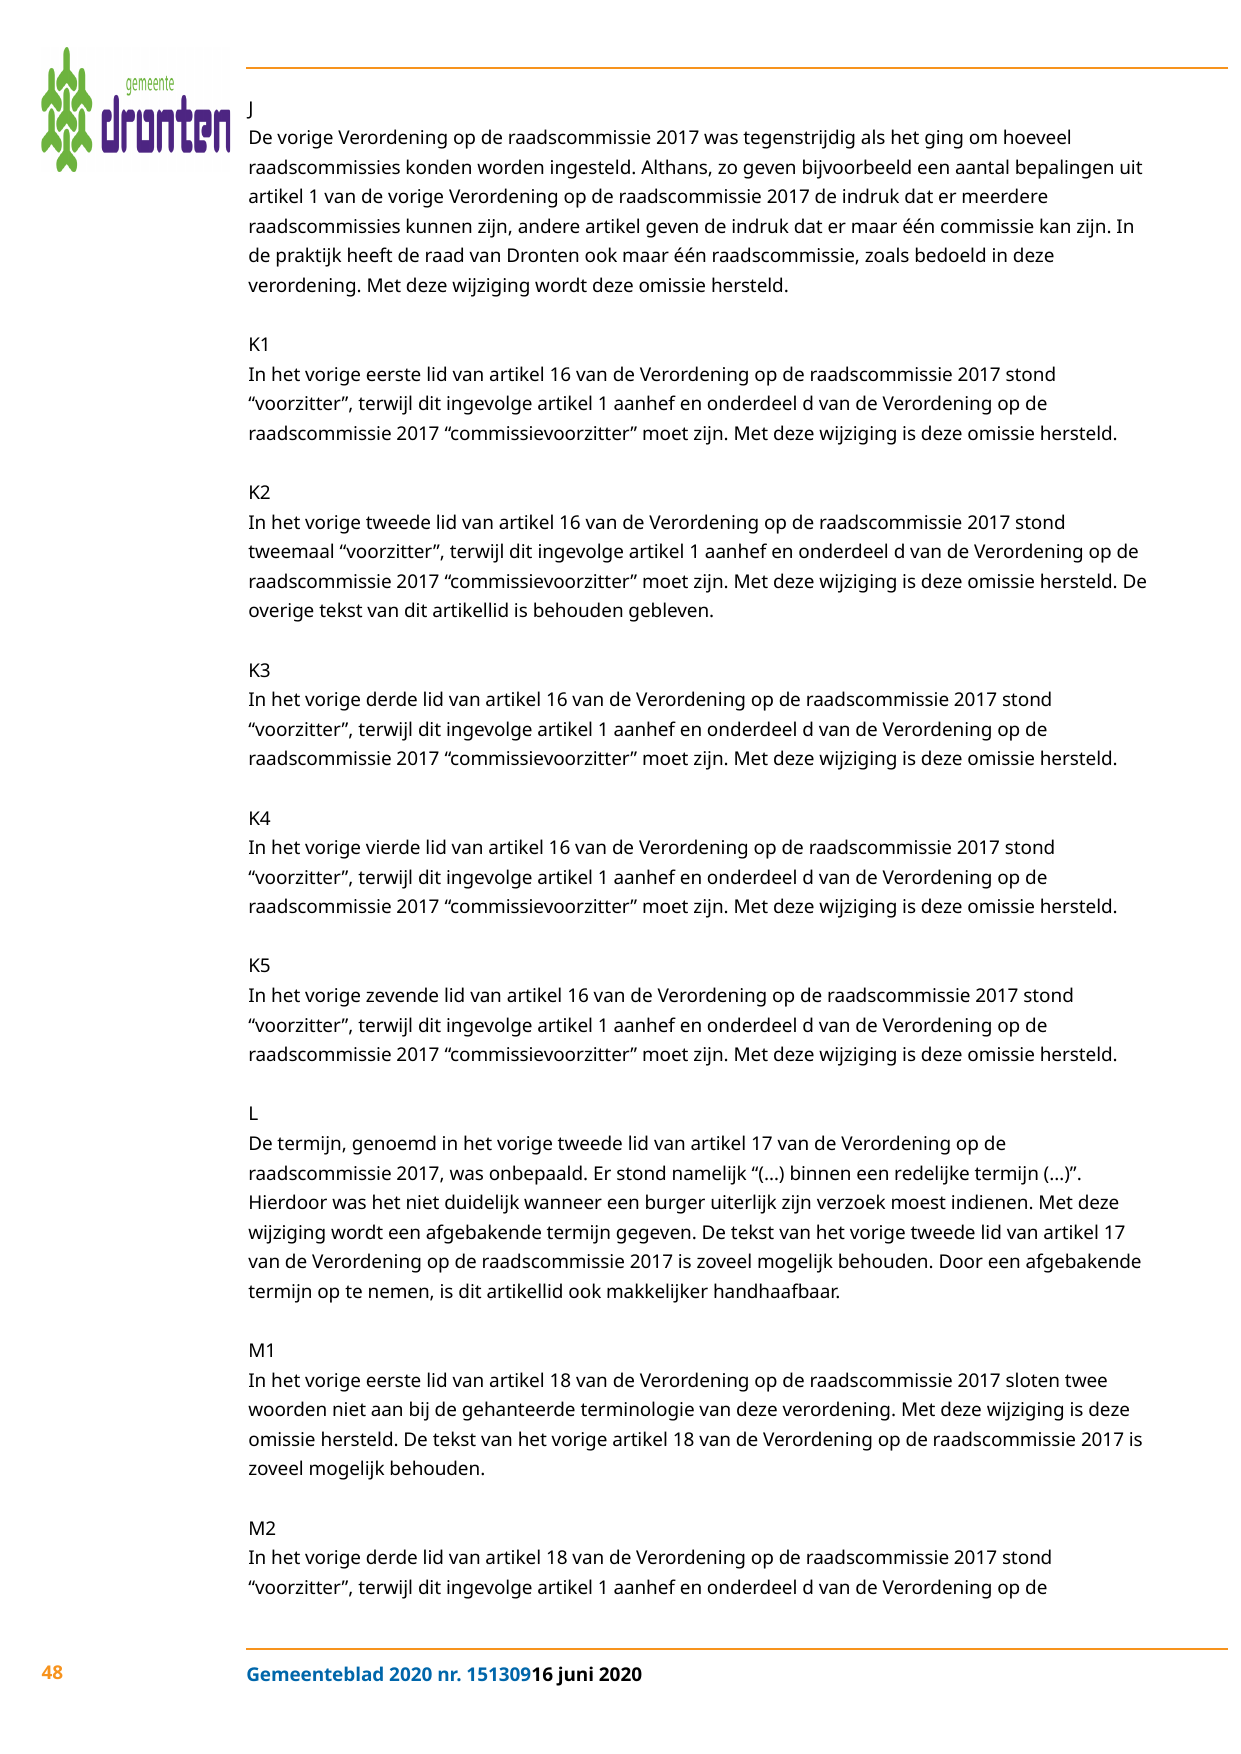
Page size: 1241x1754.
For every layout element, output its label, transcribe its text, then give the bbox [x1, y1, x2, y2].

text In het vorige derde lid van artikel 16 van de Verordening op de raadscommissie 2017 stond “voorzitter”, terwijl dit ingevolge artikel 1 aanhef en onderdeel d van de Verordening op de raadscommissie 2017 “commissievoorzitter” moet zijn. Met deze wijziging is deze omissie hersteld. [248, 686, 1152, 771]
text L [248, 1101, 1152, 1126]
text K5 [248, 953, 1152, 978]
text K1 [248, 331, 1152, 357]
text K4 [248, 805, 1152, 831]
picture [41, 47, 231, 172]
text In het vorige eerste lid van artikel 16 van de Verordening op de raadscommissie 2017 stond “voorzitter”, terwijl dit ingevolge artikel 1 aanhef en onderdeel d van de Verordening op de raadscommissie 2017 “commissievoorzitter” moet zijn. Met deze wijziging is deze omissie hersteld. [248, 361, 1152, 446]
text In het vorige zevende lid van artikel 16 van de Verordening op de raadscommissie 2017 stond “voorzitter”, terwijl dit ingevolge artikel 1 aanhef en onderdeel d van de Verordening op de raadscommissie 2017 “commissievoorzitter” moet zijn. Met deze wijziging is deze omissie hersteld. [248, 982, 1152, 1067]
text In het vorige derde lid van artikel 18 van de Verordening op de raadscommissie 2017 stond “voorzitter”, terwijl dit ingevolge artikel 1 aanhef en onderdeel d van de Verordening op de [248, 1544, 1152, 1600]
text De vorige Verordening op de raadscommissie 2017 was tegenstrijdig als het ging om hoeveel raadscommissies konden worden ingesteld. Althans, zo geven bijvoorbeeld een aantal bepalingen uit artikel 1 van de vorige Verordening op de raadscommissie 2017 de indruk dat er meerdere raadscommissies kunnen zijn, andere artikel geven de indruk dat er maar één commissie kan zijn. In de praktijk heeft de raad van Dronten ook maar één raadscommissie, zoals bedoeld in deze verordening. Met deze wijziging wordt deze omissie hersteld. [248, 124, 1152, 298]
text M1 [248, 1337, 1152, 1363]
text K2 [248, 479, 1152, 505]
text J [248, 95, 1152, 121]
text In het vorige eerste lid van artikel 18 van de Verordening op de raadscommissie 2017 sloten twee woorden niet aan bij de gehanteerde terminologie van deze verordening. Met deze wijziging is deze omissie hersteld. De tekst van het vorige artikel 18 van de Verordening op de raadscommissie 2017 is zoveel mogelijk behouden. [248, 1367, 1152, 1481]
text K3 [248, 657, 1152, 683]
text De termijn, genoemd in het vorige tweede lid van artikel 17 van de Verordening op de raadscommissie 2017, was onbepaald. Er stond namelijk “(…) binnen een redelijke termijn (…)”. Hierdoor was het niet duidelijk wanneer een burger uiterlijk zijn verzoek moest indienen. Met deze wijziging wordt een afgebakende termijn gegeven. De tekst van het vorige tweede lid van artikel 17 van de Verordening op de raadscommissie 2017 is zoveel mogelijk behouden. Door een afgebakende termijn op te nemen, is dit artikellid ook makkelijker handhaafbaar. [248, 1130, 1152, 1304]
text In het vorige tweede lid van artikel 16 van de Verordening op de raadscommissie 2017 stond tweemaal “voorzitter”, terwijl dit ingevolge artikel 1 aanhef en onderdeel d van de Verordening op de raadscommissie 2017 “commissievoorzitter” moet zijn. Met deze wijziging is deze omissie hersteld. De overige tekst van dit artikellid is behouden gebleven. [248, 509, 1152, 623]
text In het vorige vierde lid van artikel 16 van de Verordening op de raadscommissie 2017 stond “voorzitter”, terwijl dit ingevolge artikel 1 aanhef en onderdeel d van de Verordening op de raadscommissie 2017 “commissievoorzitter” moet zijn. Met deze wijziging is deze omissie hersteld. [248, 834, 1152, 919]
text M2 [248, 1515, 1152, 1541]
